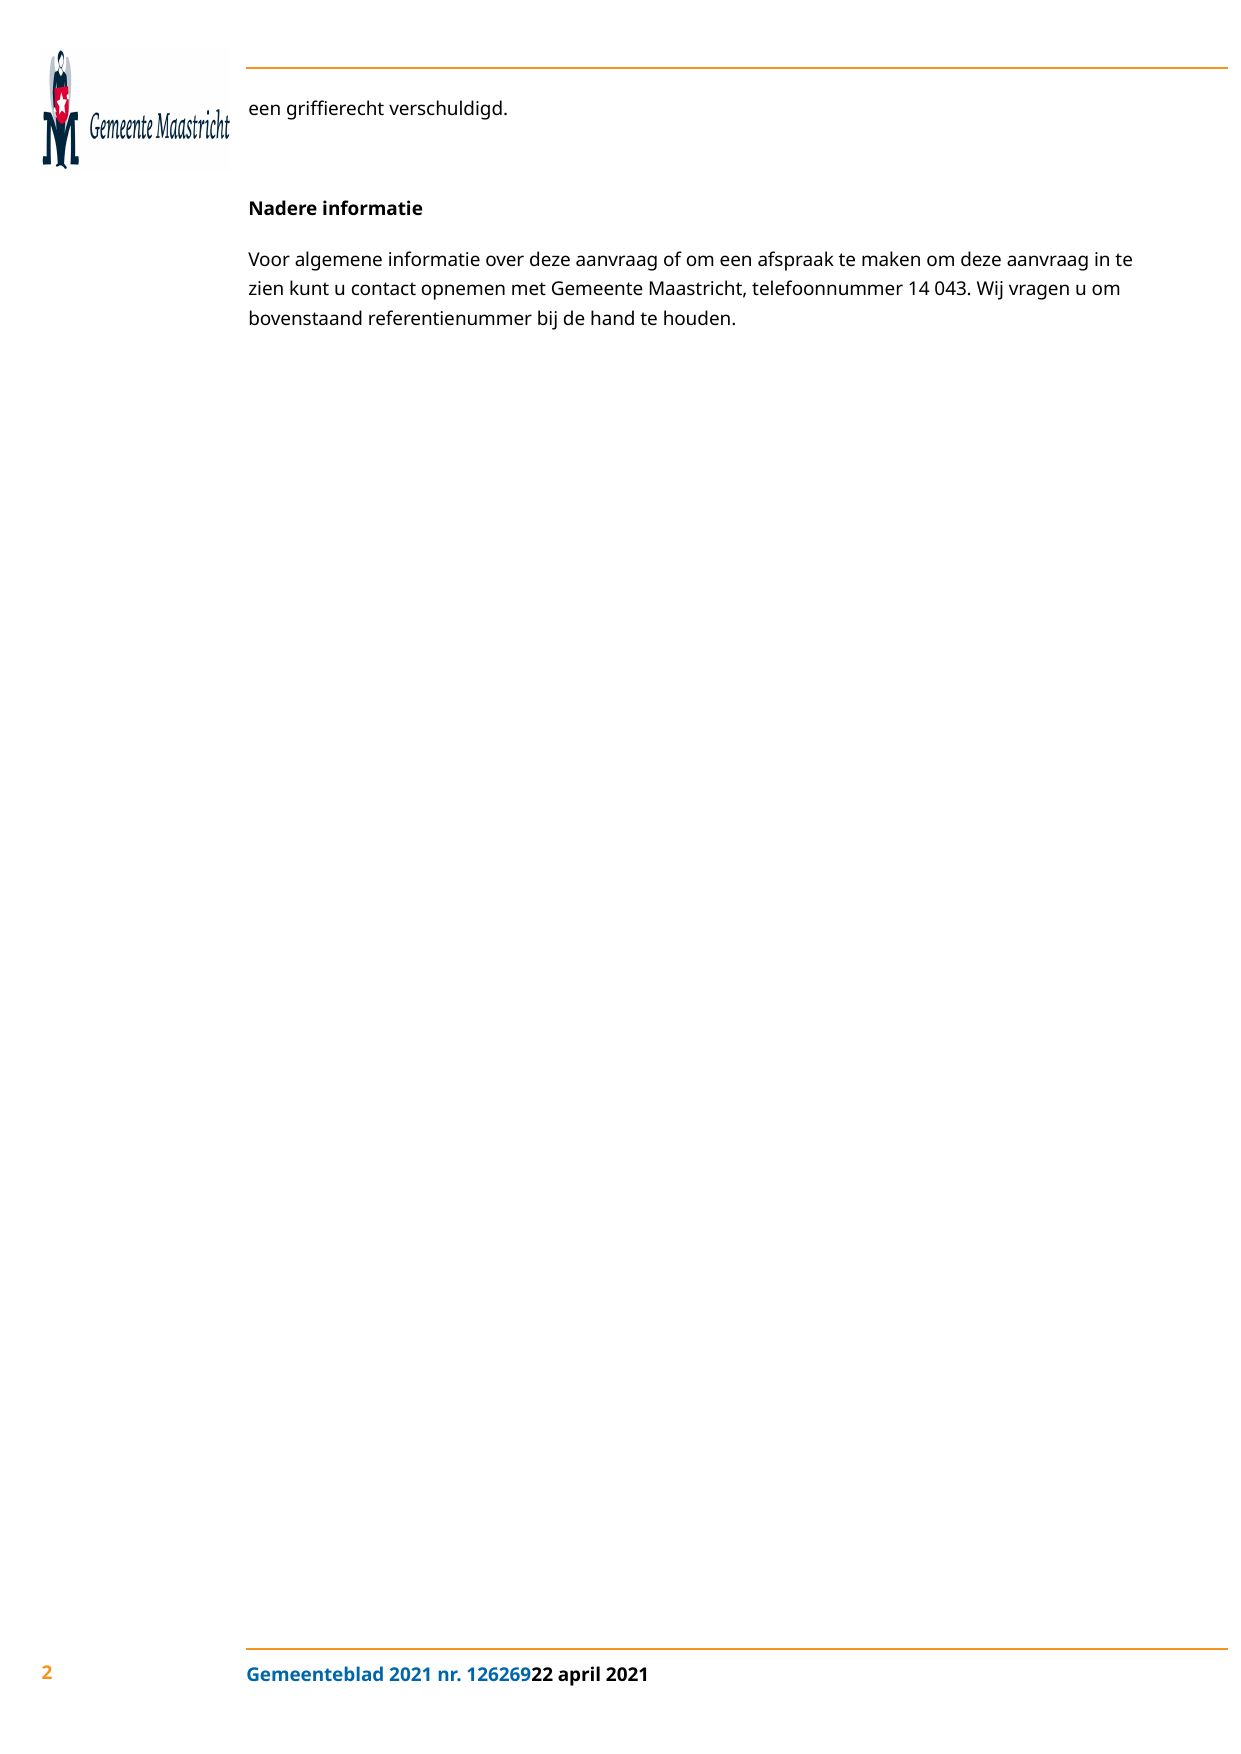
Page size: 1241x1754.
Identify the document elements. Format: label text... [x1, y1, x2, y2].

text Voor algemene informatie over deze aanvraag of om een afspraak te maken om deze aanvraag in te zien kunt u contact opnemen met Gemeente Maastricht, telefoonnummer 14 043. Wij vragen u om bovenstaand referentienummer bij de hand te houden. [248, 246, 1152, 331]
picture [41, 47, 231, 172]
text Nadere informatie [248, 196, 1152, 221]
text een griffierecht verschuldigd. [248, 95, 1152, 121]
